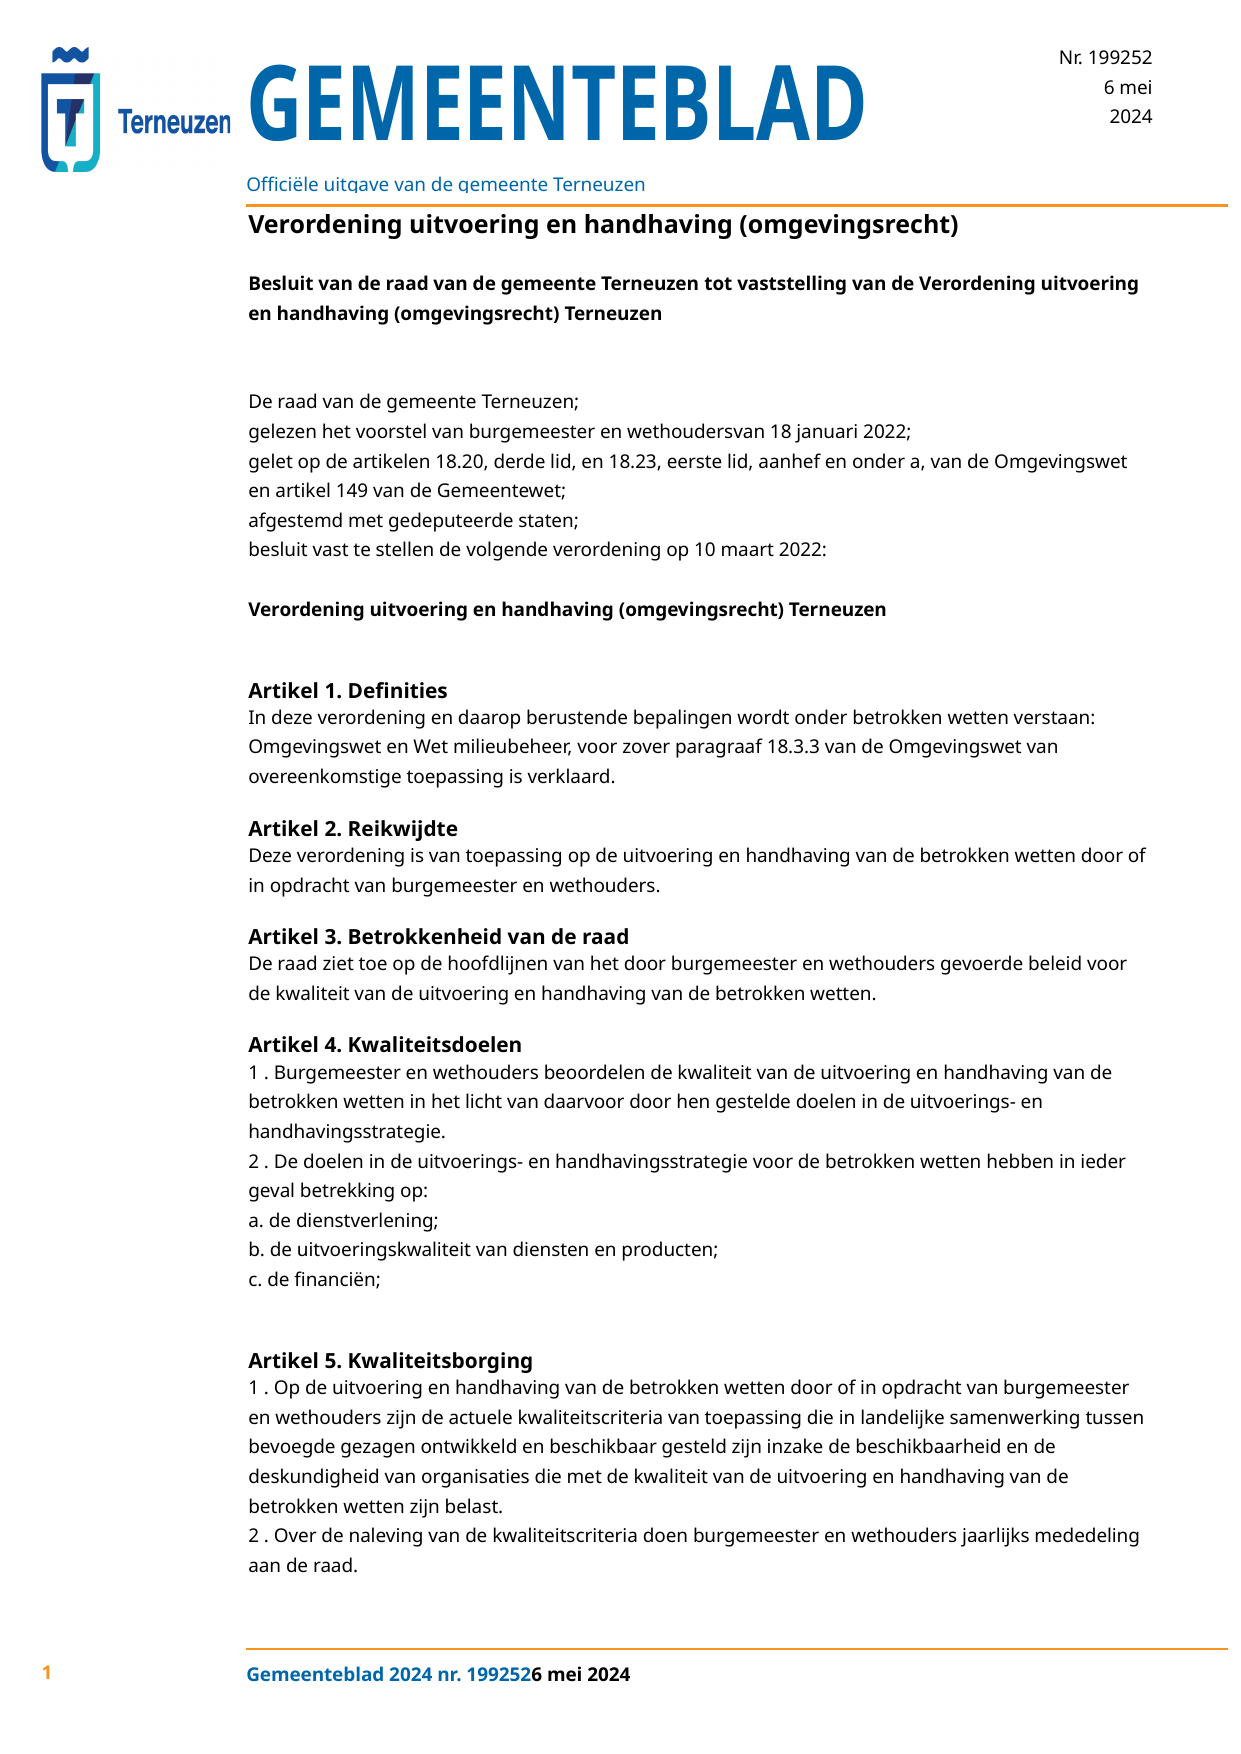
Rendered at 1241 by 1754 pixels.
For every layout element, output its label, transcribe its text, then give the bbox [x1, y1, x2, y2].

text Besluit van de raad van de gemeente Terneuzen tot vaststelling van de Verordening uitvoering en handhaving (omgevingsrecht) Terneuzen [248, 270, 1152, 326]
text b. de uitvoeringskwaliteit van diensten en producten; [248, 1237, 1152, 1262]
text De raad ziet toe op de hoofdlijnen van het door burgemeester en wethouders gevoerde beleid voor de kwaliteit van de uitvoering en handhaving van de betrokken wetten. [248, 951, 1152, 1006]
text De raad van de gemeente Terneuzen; [248, 389, 1152, 414]
text Artikel 3. Betrokkenheid van de raad [248, 922, 1152, 951]
text Deze verordening is van toepassing op de uitvoering en handhaving van de betrokken wetten door of in opdracht van burgemeester en wethouders. [248, 842, 1152, 897]
text gelezen het voorstel van burgemeester en wethoudersvan 18 januari 2022; [248, 418, 1152, 444]
text besluit vast te stellen de volgende verordening op 10 maart 2022: [248, 537, 1152, 562]
text 1 . Op de uitvoering en handhaving van de betrokken wetten door of in opdracht van burgemeester en wethouders zijn de actuele kwaliteitscriteria van toepassing die in landelijke samenwerking tussen bevoegde gezagen ontwikkeld en beschikbaar gesteld zijn inzake de beschikbaarheid en de deskundigheid van organisaties die met de kwaliteit van de uitvoering en handhaving van de betrokken wetten zijn belast. [248, 1374, 1152, 1519]
text Verordening uitvoering en handhaving (omgevingsrecht) [248, 207, 1152, 241]
text Artikel 4. Kwaliteitsdoelen [248, 1031, 1152, 1059]
text Artikel 2. Reikwijdte [248, 814, 1152, 842]
text 2 . De doelen in de uitvoerings- en handhavingsstrategie voor de betrokken wetten hebben in ieder geval betrekking op: [248, 1148, 1152, 1203]
text Verordening uitvoering en handhaving (omgevingsrecht) Terneuzen [248, 596, 1152, 621]
text In deze verordening en daarop berustende bepalingen wordt onder betrokken wetten verstaan: Omgevingswet en Wet milieubeheer, voor zover paragraaf 18.3.3 van de Omgevingswet van overeenkomstige toepassing is verklaard. [248, 704, 1152, 789]
text en artikel 149 van de Gemeentewet; [248, 477, 1152, 503]
text 1 . Burgemeester en wethouders beoordelen de kwaliteit van de uitvoering en handhaving van de betrokken wetten in het licht van daarvoor door hen gestelde doelen in de uitvoerings- en handhavingsstrategie. [248, 1059, 1152, 1144]
picture [41, 47, 231, 172]
text c. de financiën; [248, 1266, 1152, 1292]
text Artikel 5. Kwaliteitsborging [248, 1346, 1152, 1374]
text Artikel 1. Definities [248, 676, 1152, 704]
text gelet op de artikelen 18.20, derde lid, en 18.23, eerste lid, aanhef en onder a, van de Omgevingswet [248, 448, 1152, 473]
text 2 . Over de naleving van de kwaliteitscriteria doen burgemeester en wethouders jaarlijks mededeling aan de raad. [248, 1522, 1152, 1578]
text afgestemd met gedeputeerde staten; [248, 507, 1152, 533]
text a. de dienstverlening; [248, 1207, 1152, 1233]
